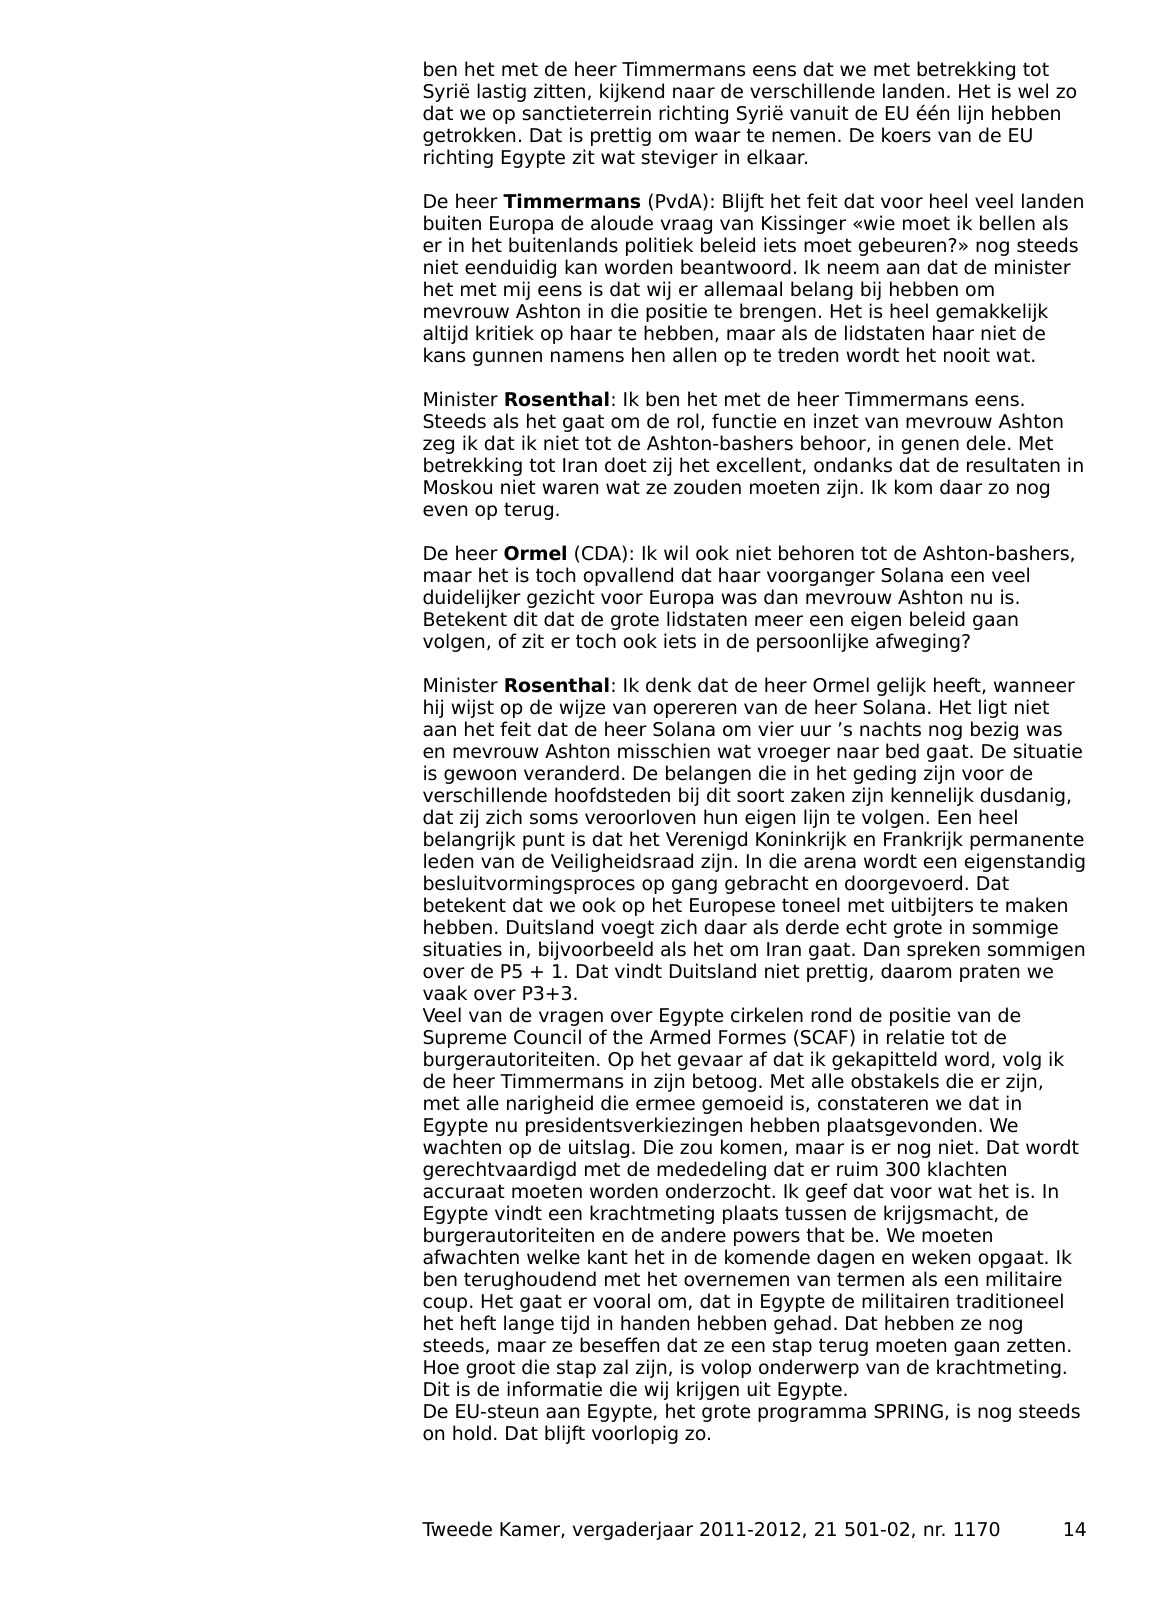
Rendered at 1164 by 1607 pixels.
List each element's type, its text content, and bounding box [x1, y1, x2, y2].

text Veel van de vragen over Egypte cirkelen rond de positie van de Supreme Council of the Armed Formes (SCAF) in relatie tot de burgerautoriteiten. Op het gevaar af dat ik gekapitteld word, volg ik de heer Timmermans in zijn betoog. Met alle obstakels die er zijn, met alle narigheid die ermee gemoeid is, constateren we dat in Egypte nu presidentsverkiezingen hebben plaatsgevonden. We wachten op de uitslag. Die zou komen, maar is er nog niet. Dat wordt gerechtvaardigd met de mededeling dat er ruim 300 klachten accuraat moeten worden onderzocht. Ik geef dat voor wat het is. In Egypte vindt een krachtmeting plaats tussen de krijgsmacht, de burgerautoriteiten en de andere powers that be. We moeten afwachten welke kant het in de komende dagen en weken opgaat. Ik ben terughoudend met het overnemen van termen als een militaire coup. Het gaat er vooral om, dat in Egypte de militairen traditioneel het heft lange tijd in handen hebben gehad. Dat hebben ze nog steeds, maar ze beseffen dat ze een stap terug moeten gaan zetten. Hoe groot die stap zal zijn, is volop onderwerp van de krachtmeting. Dit is de informatie die wij krijgen uit Egypte. [422, 1005, 1087, 1401]
text De EU-steun aan Egypte, het grote programma SPRING, is nog steeds on hold. Dat blijft voorlopig zo. [422, 1401, 1087, 1444]
text ben het met de heer Timmermans eens dat we met betrekking tot Syrië lastig zitten, kijkend naar de verschillende landen. Het is wel zo dat we op sanctieterrein richting Syrië vanuit de EU één lijn hebben getrokken. Dat is prettig om waar te nemen. De koers van de EU richting Egypte zit wat steviger in elkaar. [422, 59, 1087, 169]
text De heer Ormel (CDA): Ik wil ook niet behoren tot de Ashton-bashers, maar het is toch opvallend dat haar voorganger Solana een veel duidelijker gezicht voor Europa was dan mevrouw Ashton nu is. Betekent dit dat de grote lidstaten meer een eigen beleid gaan volgen, of zit er toch ook iets in de persoonlijke afweging? [422, 543, 1087, 653]
text Minister Rosenthal: Ik ben het met de heer Timmermans eens. Steeds als het gaat om de rol, functie en inzet van mevrouw Ashton zeg ik dat ik niet tot de Ashton-bashers behoor, in genen dele. Met betrekking tot Iran doet zij het excellent, ondanks dat de resultaten in Moskou niet waren wat ze zouden moeten zijn. Ik kom daar zo nog even op terug. [422, 389, 1087, 521]
text Minister Rosenthal: Ik denk dat de heer Ormel gelijk heeft, wanneer hij wijst op de wijze van opereren van de heer Solana. Het ligt niet aan het feit dat de heer Solana om vier uur ’s nachts nog bezig was en mevrouw Ashton misschien wat vroeger naar bed gaat. De situatie is gewoon veranderd. De belangen die in het geding zijn voor de verschillende hoofdsteden bij dit soort zaken zijn kennelijk dusdanig, dat zij zich soms veroorloven hun eigen lijn te volgen. Een heel belangrijk punt is dat het Verenigd Koninkrijk en Frankrijk permanente leden van de Veiligheidsraad zijn. In die arena wordt een eigenstandig besluitvormingsproces op gang gebracht en doorgevoerd. Dat betekent dat we ook op het Europese toneel met uitbijters te maken hebben. Duitsland voegt zich daar als derde echt grote in sommige situaties in, bijvoorbeeld als het om Iran gaat. Dan spreken sommigen over de P5 + 1. Dat vindt Duitsland niet prettig, daarom praten we vaak over P3+3. [422, 675, 1087, 1005]
text De heer Timmermans (PvdA): Blijft het feit dat voor heel veel landen buiten Europa de aloude vraag van Kissinger «wie moet ik bellen als er in het buitenlands politiek beleid iets moet gebeuren?» nog steeds niet eenduidig kan worden beantwoord. Ik neem aan dat de minister het met mij eens is dat wij er allemaal belang bij hebben om mevrouw Ashton in die positie te brengen. Het is heel gemakkelijk altijd kritiek op haar te hebben, maar als de lidstaten haar niet de kans gunnen namens hen allen op te treden wordt het nooit wat. [422, 191, 1087, 367]
